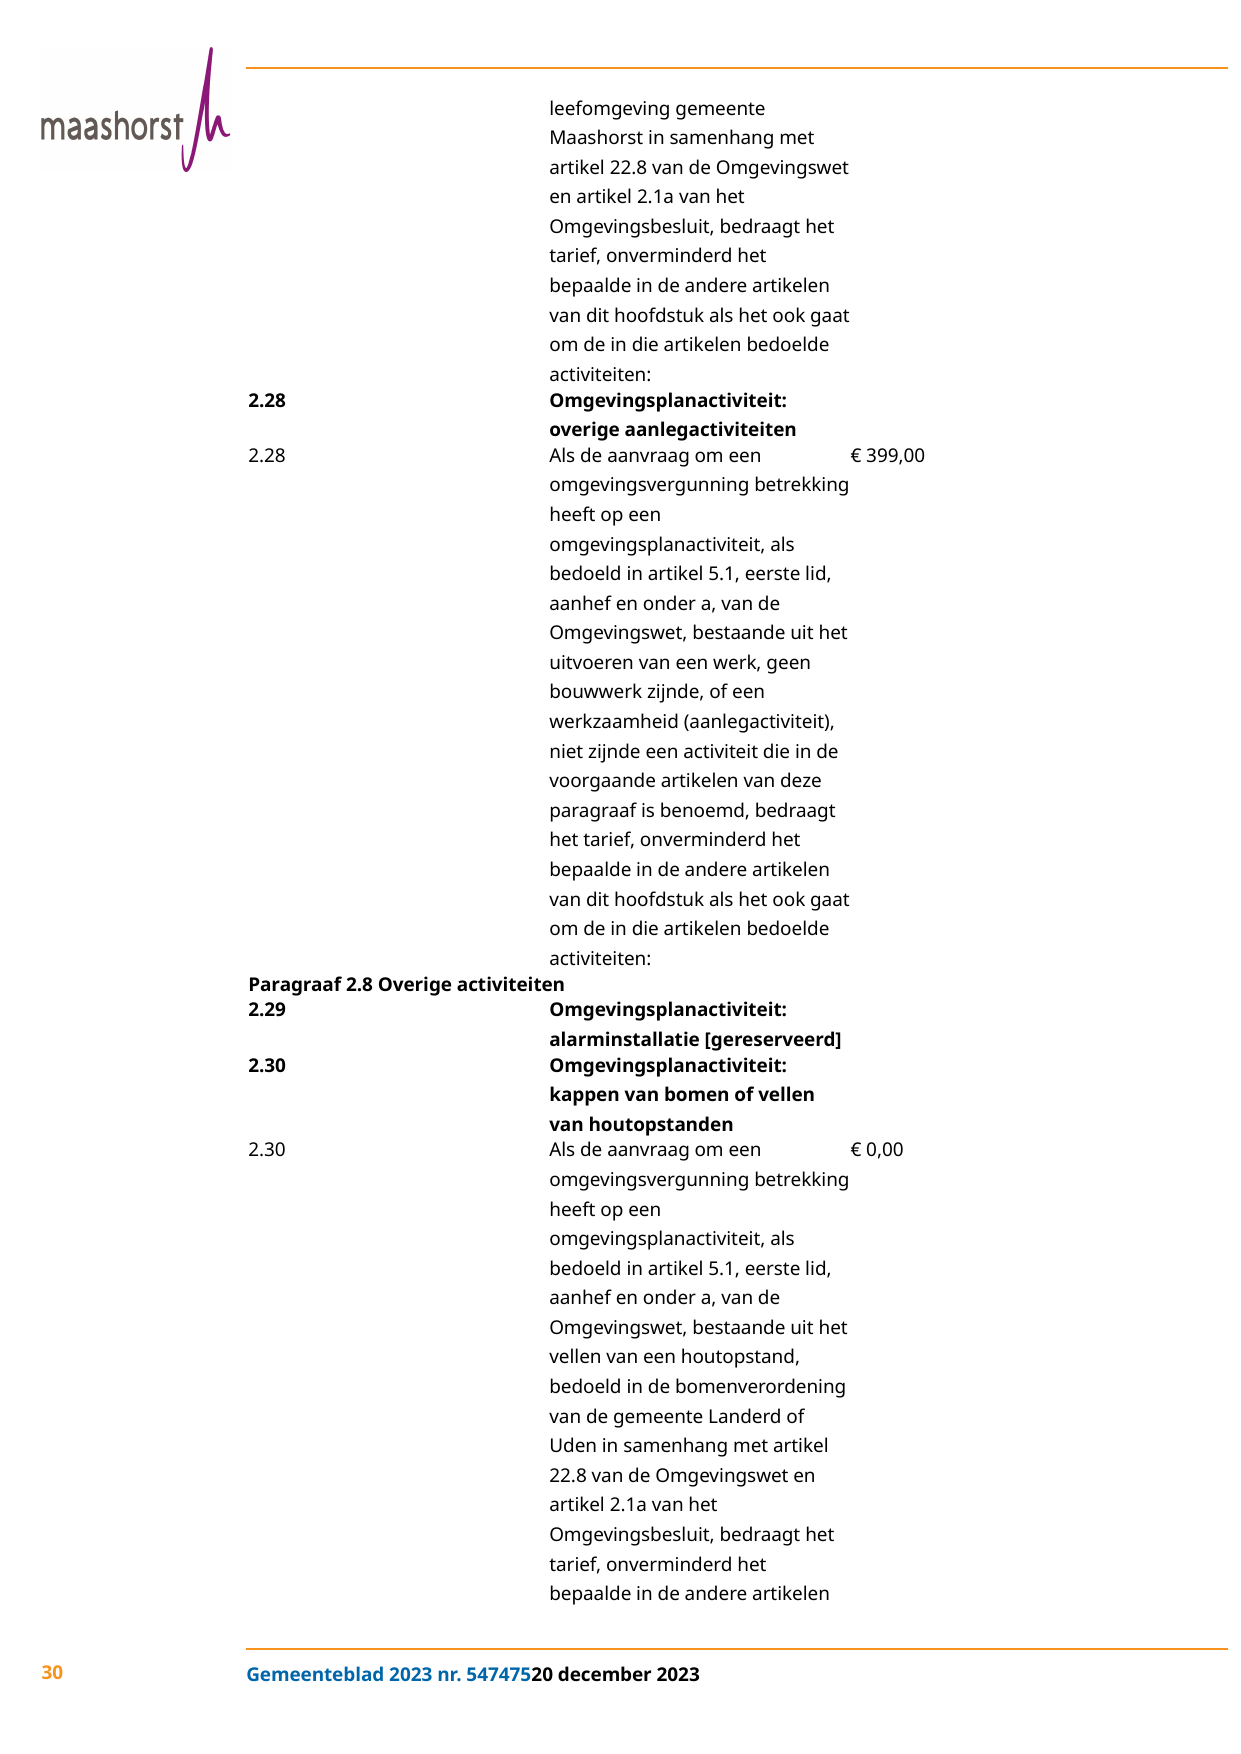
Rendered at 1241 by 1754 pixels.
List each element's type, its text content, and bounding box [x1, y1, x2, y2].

table_cell Als de aanvraag om een omgevingsvergunning betrekking heeft op een omgevingsplanactiviteit, als bedoeld in artikel 5.1, eerste lid, aanhef en onder a, van de Omgevingswet, bestaande uit het vellen van een houtopstand, bedoeld in de bomenverordening van de gemeente Landerd of Uden in samenhang met artikel 22.8 van de Omgevingswet en artikel 2.1a van het Omgevingsbesluit, bedraagt het tarief, onverminderd het bepaalde in de andere artikelen [549, 1137, 850, 1606]
table_cell € 0,00 [850, 1137, 1152, 1606]
picture [41, 47, 231, 172]
table_cell leefomgeving gemeente Maashorst in samenhang met artikel 22.8 van de Omgevingswet en artikel 2.1a van het Omgevingsbesluit, bedraagt het tarief, onverminderd het bepaalde in de andere artikelen van dit hoofdstuk als het ook gaat om de in die artikelen bedoelde activiteiten: [549, 95, 850, 387]
table_cell Omgevingsplanactiviteit: kappen van bomen of vellen van houtopstanden [549, 1052, 850, 1137]
table_cell 2.28 [248, 387, 549, 442]
table_cell [850, 95, 1152, 387]
table_cell Omgevingsplanactiviteit: overige aanlegactiviteiten [549, 387, 850, 442]
table_cell [850, 1052, 1152, 1137]
table_cell 2.30 [248, 1052, 549, 1137]
table_cell € 399,00 [850, 442, 1152, 971]
table_cell [850, 387, 1152, 442]
table_cell [248, 95, 549, 387]
table_cell [850, 996, 1152, 1052]
table_cell 2.29 [248, 996, 549, 1052]
table_cell 2.28 [248, 442, 549, 971]
table_cell Als de aanvraag om een omgevingsvergunning betrekking heeft op een omgevingsplanactiviteit, als bedoeld in artikel 5.1, eerste lid, aanhef en onder a, van de Omgevingswet, bestaande uit het uitvoeren van een werk, geen bouwwerk zijnde, of een werkzaamheid (aanlegactiviteit), niet zijnde een activiteit die in de voorgaande artikelen van deze paragraaf is benoemd, bedraagt het tarief, onverminderd het bepaalde in de andere artikelen van dit hoofdstuk als het ook gaat om de in die artikelen bedoelde activiteiten: [549, 442, 850, 971]
table_cell Omgevingsplanactiviteit: alarminstallatie [gereserveerd] [549, 996, 850, 1052]
table_cell 2.30 [248, 1137, 549, 1606]
table_cell Paragraaf 2.8 Overige activiteiten [248, 971, 1152, 996]
